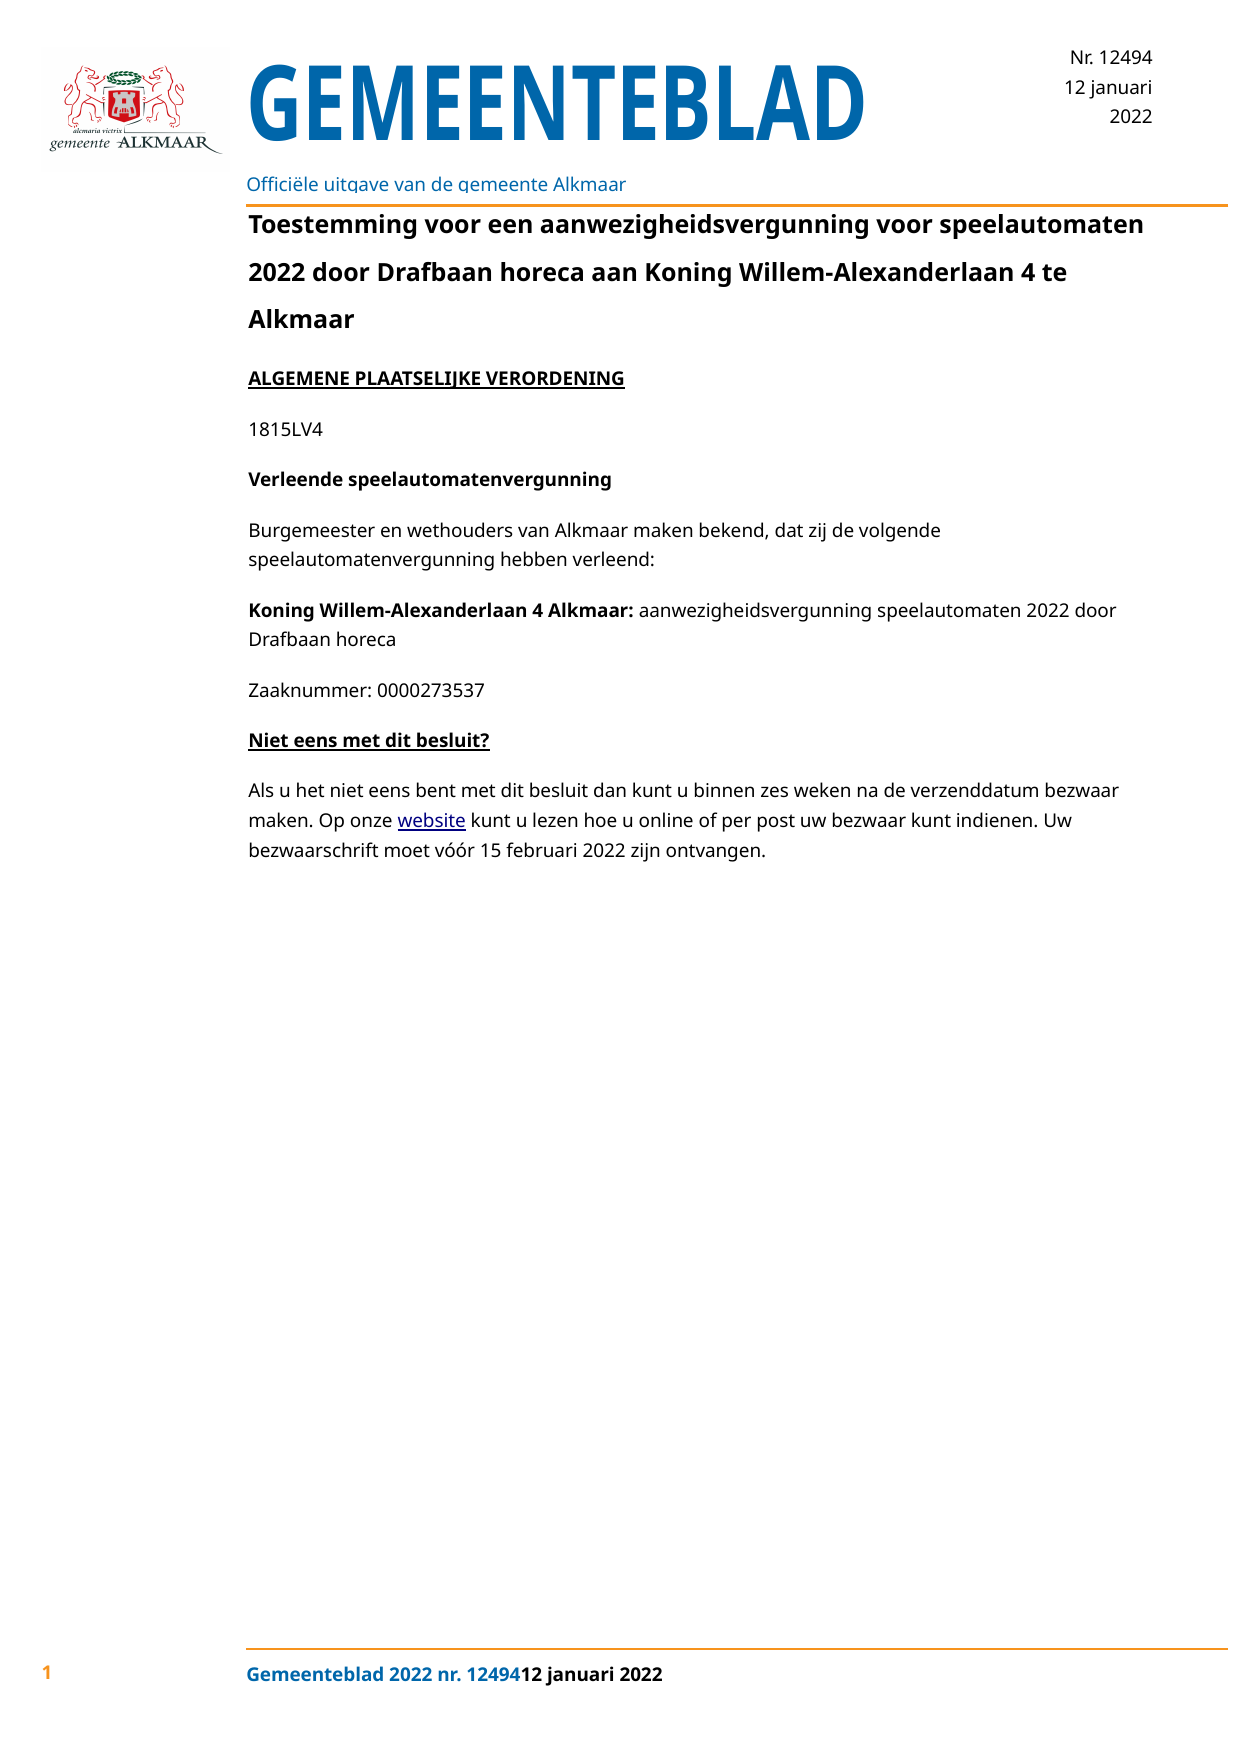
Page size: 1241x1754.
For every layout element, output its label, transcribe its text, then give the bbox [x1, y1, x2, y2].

text Zaaknummer: 0000273537 [248, 677, 1152, 702]
text Koning Willem-Alexanderlaan 4 Alkmaar: aanwezigheidsvergunning speelautomaten 2022 door Drafbaan horeca [248, 597, 1152, 652]
text ALGEMENE PLAATSELIJKE VERORDENING [248, 366, 1152, 391]
text 1815LV4 [248, 416, 1152, 442]
text Burgemeester en wethouders van Alkmaar maken bekend, dat zij de volgende speelautomatenvergunning hebben verleend: [248, 517, 1152, 572]
text Als u het niet eens bent met dit besluit dan kunt u binnen zes weken na de verzenddatum bezwaar maken. Op onze website kunt u lezen hoe u online of per post uw bezwaar kunt indienen. Uw bezwaarschrift moet vóór 15 februari 2022 zijn ontvangen. [248, 778, 1152, 862]
text Niet eens met dit besluit? [248, 727, 1152, 753]
picture [41, 47, 231, 172]
text Toestemming voor een aanwezigheidsvergunning voor speelautomaten 2022 door Drafbaan horeca aan Koning Willem-Alexanderlaan 4 te Alkmaar [248, 207, 1152, 336]
text Verleende speelautomatenvergunning [248, 466, 1152, 492]
